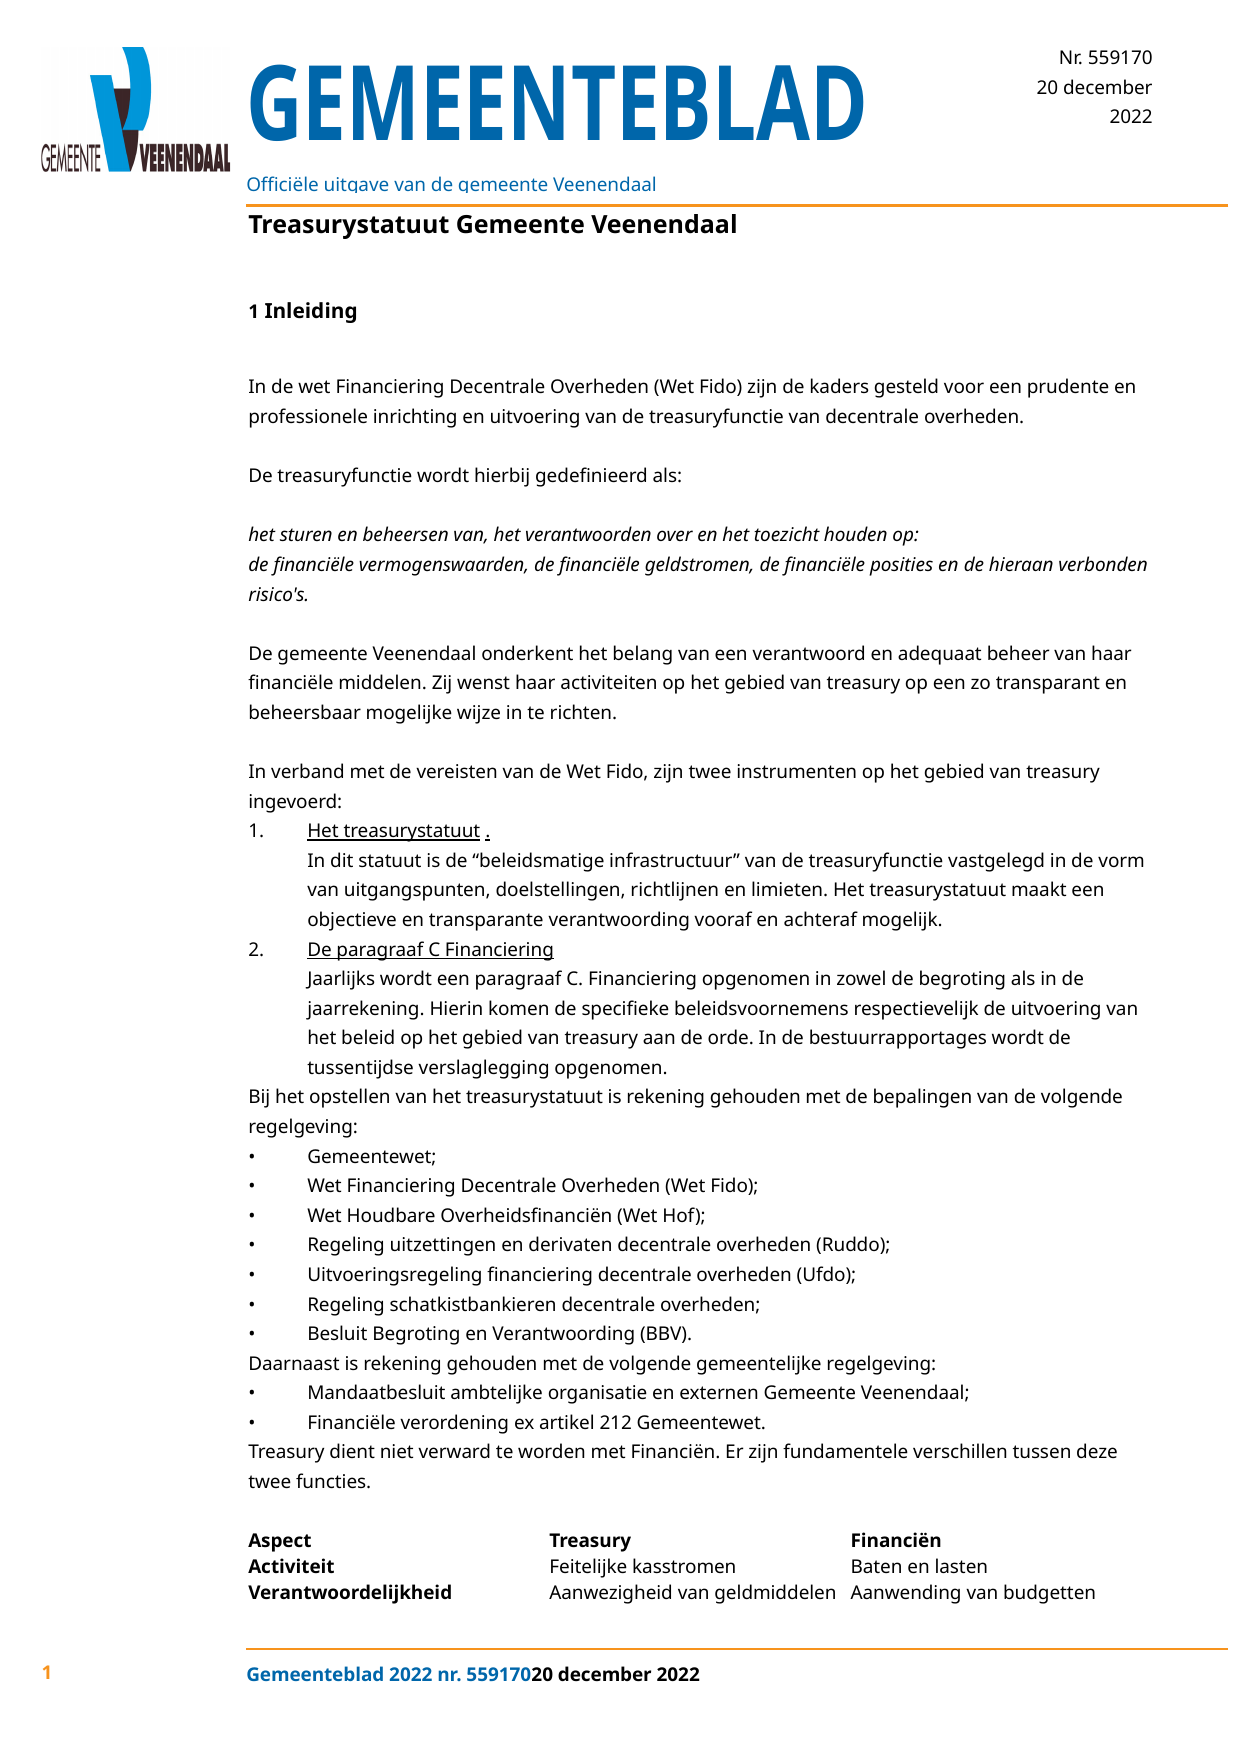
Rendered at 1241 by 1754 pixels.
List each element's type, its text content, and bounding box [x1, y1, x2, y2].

list Jaarlijks wordt een paragraaf C. Financiering opgenomen in zowel de begroting als in de jaarrekening. Hierin komen de specifieke beleidsvoornemens respectievelijk de uitvoering van het beleid op het gebied van treasury aan de orde. In de bestuurrapportages wordt de tussentijdse verslaglegging opgenomen. [248, 965, 1152, 1080]
list Gemeentewet; [248, 1143, 1152, 1169]
text Bij het opstellen van het treasurystatuut is rekening gehouden met de bepalingen van de volgende regelgeving: [248, 1084, 1152, 1139]
table_cell Aanwending van budgetten [850, 1579, 1152, 1605]
text de financiële vermogenswaarden, de financiële geldstromen, de financiële posities en de hieraan verbonden risico's. [248, 551, 1152, 607]
text In verband met de vereisten van de Wet Fido, zijn twee instrumenten op het gebied van treasury ingevoerd: [248, 758, 1152, 814]
text Treasury dient niet verward te worden met Financiën. Er zijn fundamentele verschillen tussen deze twee functies. [248, 1439, 1152, 1494]
text Daarnaast is rekening gehouden met de volgende gemeentelijke regelgeving: [248, 1350, 1152, 1376]
list Regeling uitzettingen en derivaten decentrale overheden (Ruddo); [248, 1232, 1152, 1257]
text In de wet Financiering Decentrale Overheden (Wet Fido) zijn de kaders gesteld voor een prudente en professionele inrichting en uitvoering van de treasuryfunctie van decentrale overheden. [248, 374, 1152, 429]
picture [123, 47, 231, 172]
text Treasurystatuut Gemeente Veenendaal [248, 207, 1152, 241]
list Financiële verordening ex artikel 212 Gemeentewet. [248, 1409, 1152, 1435]
list Uitvoeringsregeling financiering decentrale overheden (Ufdo); [248, 1261, 1152, 1287]
table_cell Aanwezigheid van geldmiddelen [549, 1579, 850, 1605]
table_header Aspect [248, 1528, 549, 1553]
table_cell Activiteit [248, 1553, 549, 1579]
table_cell Verantwoordelijkheid [248, 1579, 549, 1605]
text De gemeente Veenendaal onderkent het belang van een verantwoord en adequaat beheer van haar financiële middelen. Zij wenst haar activiteiten op het gebied van treasury op een zo transparant en beheersbaar mogelijke wijze in te richten. [248, 640, 1152, 725]
list In dit statuut is de “beleidsmatige infrastructuur” van de treasuryfunctie vastgelegd in de vorm van uitgangspunten, doelstellingen, richtlijnen en limieten. Het treasurystatuut maakt een objectieve en transparante verantwoording vooraf en achteraf mogelijk. [248, 847, 1152, 932]
list Het treasurystatuut . [248, 817, 1152, 843]
table_cell Feitelijke kasstromen [549, 1553, 850, 1579]
text 1 Inleiding [248, 296, 1152, 324]
text De treasuryfunctie wordt hierbij gedefinieerd als: [248, 462, 1152, 488]
list Besluit Begroting en Verantwoording (BBV). [248, 1320, 1152, 1346]
picture [41, 47, 130, 172]
table_header Treasury [549, 1528, 850, 1553]
list De paragraaf C Financiering [248, 936, 1152, 962]
list Wet Financiering Decentrale Overheden (Wet Fido); [248, 1172, 1152, 1198]
table_cell Baten en lasten [850, 1553, 1152, 1579]
table_header Financiën [850, 1528, 1152, 1553]
list Regeling schatkistbankieren decentrale overheden; [248, 1291, 1152, 1317]
list Wet Houdbare Overheidsfinanciën (Wet Hof); [248, 1202, 1152, 1228]
text het sturen en beheersen van, het verantwoorden over en het toezicht houden op: [248, 522, 1152, 547]
list Mandaatbesluit ambtelijke organisatie en externen Gemeente Veenendaal; [248, 1379, 1152, 1405]
